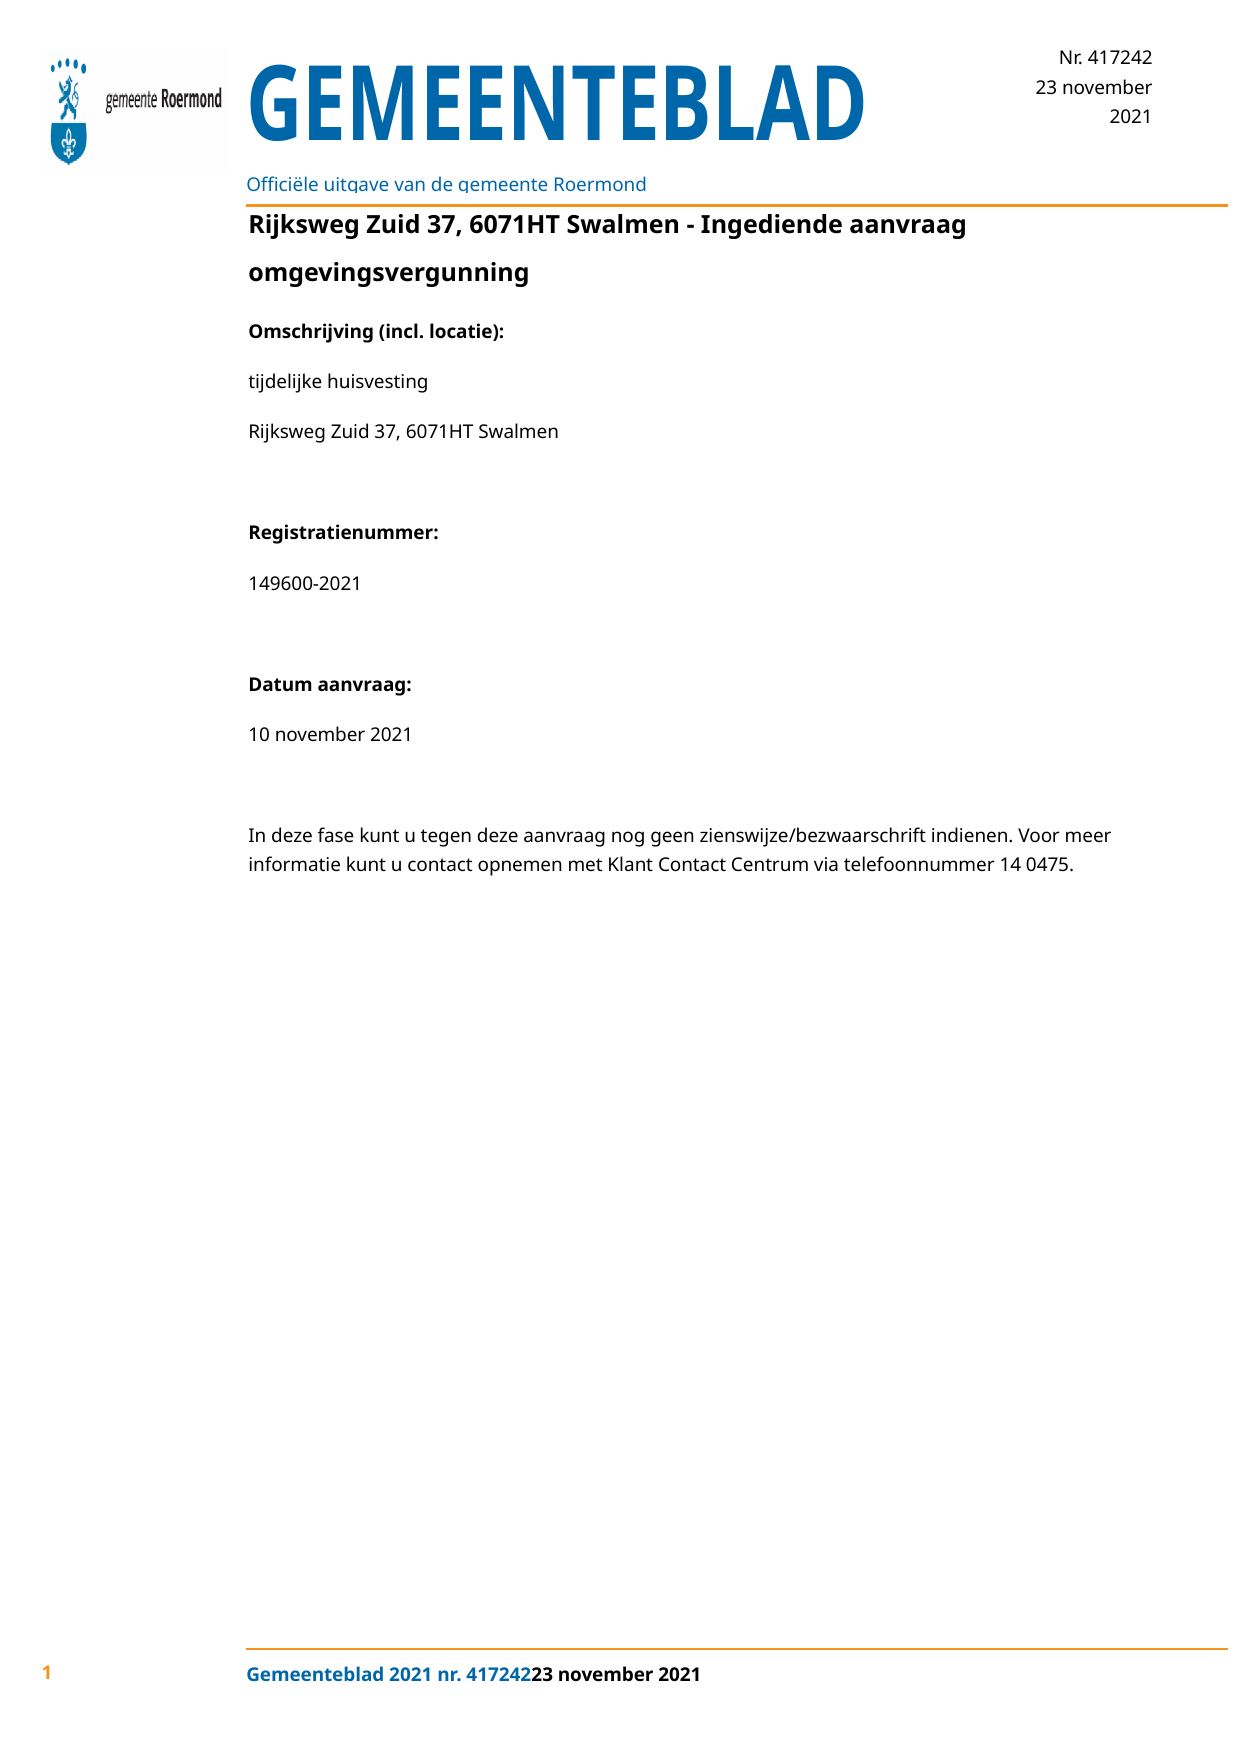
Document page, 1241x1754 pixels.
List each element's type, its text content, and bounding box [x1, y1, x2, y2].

text Datum aanvraag: [248, 671, 1152, 697]
text Rijksweg Zuid 37, 6071HT Swalmen - Ingediende aanvraag omgevingsvergunning [248, 207, 1152, 288]
picture [41, 47, 231, 172]
text Omschrijving (incl. locatie): [248, 318, 1152, 344]
text tijdelijke huisvesting [248, 368, 1152, 394]
text Registratienummer: [248, 519, 1152, 545]
text 149600-2021 [248, 570, 1152, 596]
text Rijksweg Zuid 37, 6071HT Swalmen [248, 419, 1152, 444]
text 10 november 2021 [248, 721, 1152, 747]
text In deze fase kunt u tegen deze aanvraag nog geen zienswijze/bezwaarschrift indienen. Voor meer informatie kunt u contact opnemen met Klant Contact Centrum via telefoonnummer 14 0475. [248, 822, 1152, 877]
